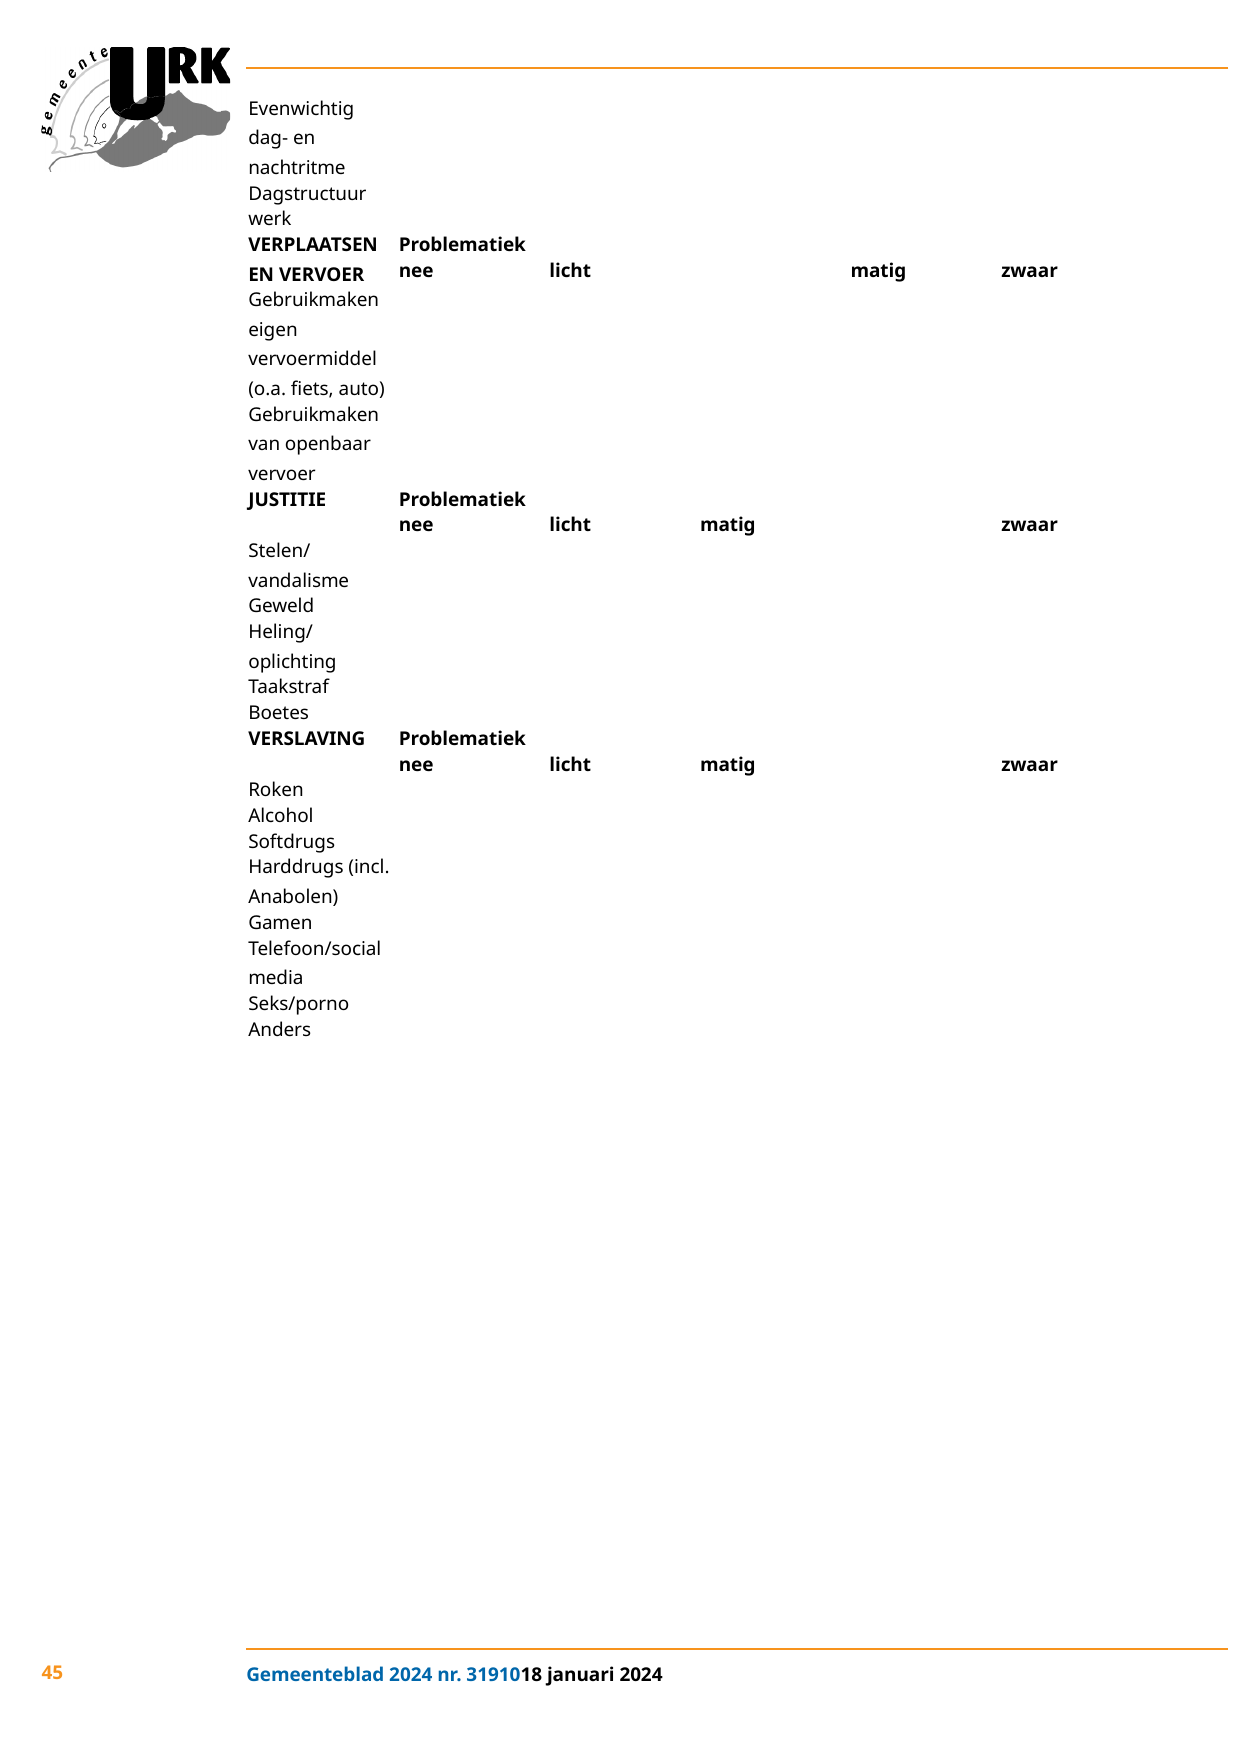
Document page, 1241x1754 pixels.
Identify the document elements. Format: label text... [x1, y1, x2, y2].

table_cell matig [700, 751, 1001, 777]
table_cell [700, 802, 1001, 828]
table_cell [549, 286, 700, 401]
table_cell [549, 593, 700, 618]
table_cell [399, 537, 549, 593]
table_cell zwaar [1001, 257, 1152, 286]
table_cell matig [850, 257, 1001, 286]
table_cell [700, 231, 1001, 257]
table_cell [1001, 725, 1152, 751]
table_cell [850, 286, 1001, 401]
table_cell licht [549, 257, 700, 286]
table_cell [399, 828, 549, 854]
table_cell licht [549, 751, 700, 777]
table_cell [549, 537, 700, 593]
table_cell Evenwichtig dag- en nachtritme [248, 95, 398, 180]
table_cell Stelen/vandalisme [248, 537, 398, 593]
table_cell [700, 828, 1001, 854]
table_cell [700, 257, 850, 286]
table_cell Alcohol [248, 802, 398, 828]
table_cell [549, 618, 700, 674]
table_cell Problematiek [399, 231, 700, 257]
table_cell Dagstructuur [248, 180, 398, 205]
table_cell [549, 1016, 700, 1042]
table_cell [549, 777, 700, 802]
table_cell [549, 205, 700, 231]
table_cell Geweld [248, 593, 398, 618]
table_cell [700, 854, 1001, 909]
table_cell [399, 401, 549, 486]
table_cell [700, 935, 1001, 990]
table_cell [549, 854, 700, 909]
table_cell [549, 95, 700, 180]
table_cell [549, 180, 700, 205]
table_cell [549, 828, 700, 854]
table_cell [1001, 854, 1152, 909]
table_cell [399, 990, 549, 1016]
table_cell Softdrugs [248, 828, 398, 854]
table_cell [1001, 935, 1152, 990]
table_cell [700, 486, 1001, 512]
table_cell [1001, 205, 1152, 231]
table_cell [399, 1016, 549, 1042]
table_cell [399, 777, 549, 802]
table_cell [1001, 95, 1152, 180]
table_cell zwaar [1001, 512, 1152, 537]
table_cell [1001, 231, 1152, 257]
table_cell VERPLAATSEN EN VERVOER [248, 231, 398, 286]
table_cell [700, 618, 1001, 674]
table_cell [1001, 909, 1152, 935]
table_cell [399, 674, 549, 699]
table_cell [399, 935, 549, 990]
table_cell [549, 935, 700, 990]
table_cell [700, 537, 1001, 593]
table_cell [1001, 828, 1152, 854]
table_cell [399, 95, 549, 180]
table_cell [850, 401, 1001, 486]
table_cell [700, 401, 850, 486]
table_cell [549, 909, 700, 935]
table_cell [700, 725, 1001, 751]
table_cell [1001, 990, 1152, 1016]
table_cell [700, 286, 850, 401]
table_cell [1001, 699, 1152, 725]
table_cell nee [399, 512, 549, 537]
table_cell Seks/porno [248, 990, 398, 1016]
table_cell Gebruikmaken eigen vervoermiddel (o.a. fiets, auto) [248, 286, 398, 401]
table_cell [399, 286, 549, 401]
table_cell Roken [248, 777, 398, 802]
table_cell Anders [248, 1016, 398, 1042]
table_cell [399, 618, 549, 674]
table_cell [1001, 777, 1152, 802]
table_cell [1001, 486, 1152, 512]
table_cell Boetes [248, 699, 398, 725]
table_cell [399, 802, 549, 828]
table_cell VERSLAVING [248, 725, 398, 777]
table_cell [549, 401, 700, 486]
table_cell [1001, 286, 1152, 401]
table_cell [700, 1016, 1001, 1042]
table_cell [549, 990, 700, 1016]
table_cell [700, 180, 1001, 205]
picture [41, 47, 231, 172]
table_cell matig [700, 512, 1001, 537]
table_cell [1001, 618, 1152, 674]
table_cell nee [399, 257, 549, 286]
table_cell [399, 593, 549, 618]
table_cell licht [549, 512, 700, 537]
table_cell Problematiek [399, 725, 700, 751]
table_cell [700, 699, 1001, 725]
table_cell [700, 95, 1001, 180]
table_cell [1001, 401, 1152, 486]
table_cell Gebruikmaken van openbaar vervoer [248, 401, 398, 486]
table_cell [700, 674, 1001, 699]
table_cell [1001, 180, 1152, 205]
table_cell [1001, 1016, 1152, 1042]
table_cell Gamen [248, 909, 398, 935]
table_cell [1001, 802, 1152, 828]
table_cell [399, 699, 549, 725]
table_cell Heling/oplichting [248, 618, 398, 674]
table_cell Problematiek [399, 486, 700, 512]
table_cell [549, 674, 700, 699]
table_cell zwaar [1001, 751, 1152, 777]
table_cell [1001, 593, 1152, 618]
table_cell [399, 909, 549, 935]
table_cell [700, 205, 1001, 231]
table_cell [700, 990, 1001, 1016]
table_cell nee [399, 751, 549, 777]
table_cell [700, 777, 1001, 802]
table_cell [399, 180, 549, 205]
table_cell [700, 593, 1001, 618]
table_cell [700, 909, 1001, 935]
table_cell [549, 802, 700, 828]
table_cell [399, 205, 549, 231]
table_cell Taakstraf [248, 674, 398, 699]
table_cell [399, 854, 549, 909]
table_cell [1001, 674, 1152, 699]
table_cell JUSTITIE [248, 486, 398, 537]
table_cell Harddrugs (incl. Anabolen) [248, 854, 398, 909]
table_cell Telefoon/social media [248, 935, 398, 990]
table_cell werk [248, 205, 398, 231]
table_cell [549, 699, 700, 725]
table_cell [1001, 537, 1152, 593]
